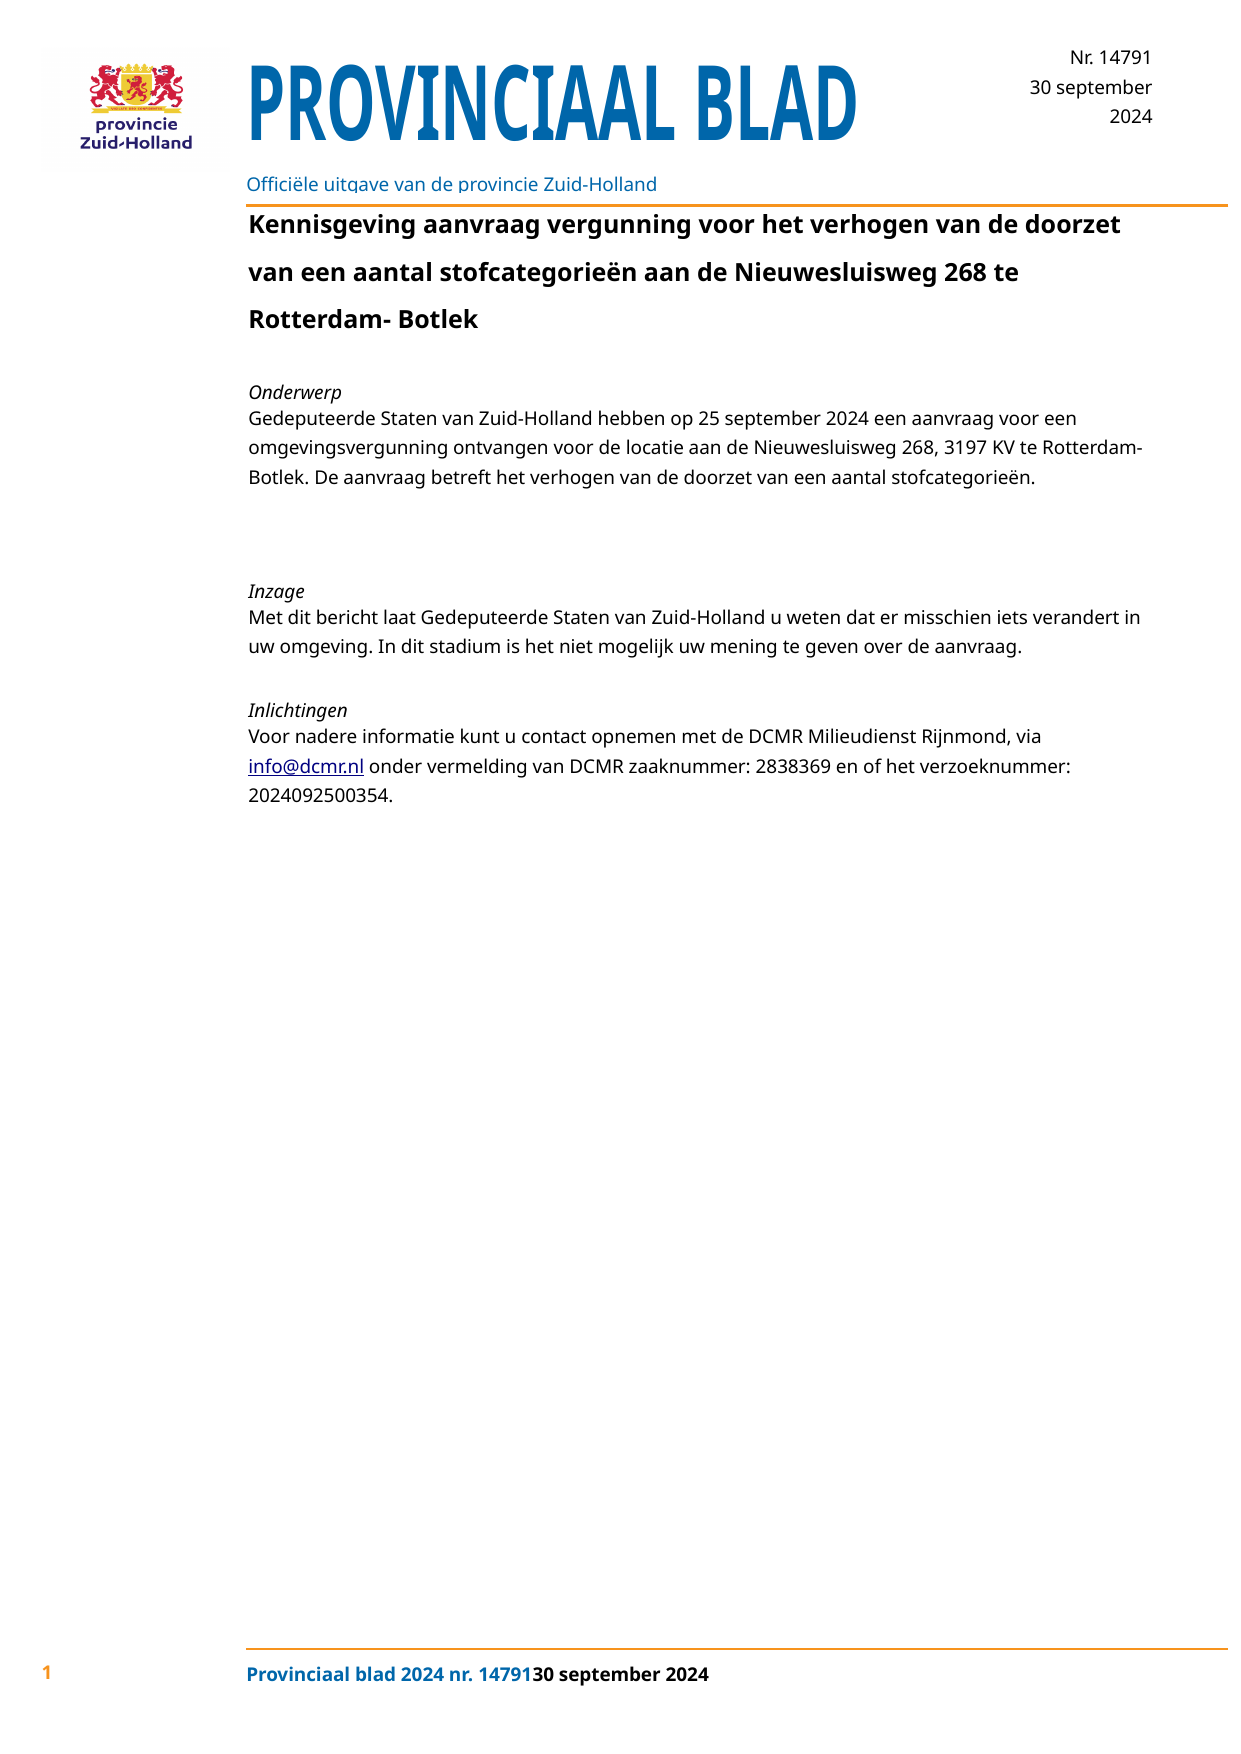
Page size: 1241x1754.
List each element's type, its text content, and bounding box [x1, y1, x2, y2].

text Voor nadere informatie kunt u contact opnemen met de DCMR Milieudienst Rijnmond, via info@dcmr.nl onder vermelding van DCMR zaaknummer: 2838369 en of het verzoeknummer: 2024092500354. [248, 723, 1152, 808]
text Kennisgeving aanvraag vergunning voor het verhogen van de doorzet van een aantal stofcategorieën aan de Nieuwesluisweg 268 te Rotterdam- Botlek [248, 207, 1152, 336]
picture [41, 47, 231, 172]
text Inlichtingen [248, 698, 1152, 723]
text Inzage [248, 578, 1152, 604]
text Met dit bericht laat Gedeputeerde Staten van Zuid-Holland u weten dat er misschien iets verandert in uw omgeving. In dit stadium is het niet mogelijk uw mening te geven over de aanvraag. [248, 604, 1152, 659]
text Onderwerp [248, 379, 1152, 405]
text Gedeputeerde Staten van Zuid-Holland hebben op 25 september 2024 een aanvraag voor een omgevingsvergunning ontvangen voor de locatie aan de Nieuwesluisweg 268, 3197 KV te Rotterdam-Botlek. De aanvraag betreft het verhogen van de doorzet van een aantal stofcategorieën. [248, 405, 1152, 490]
